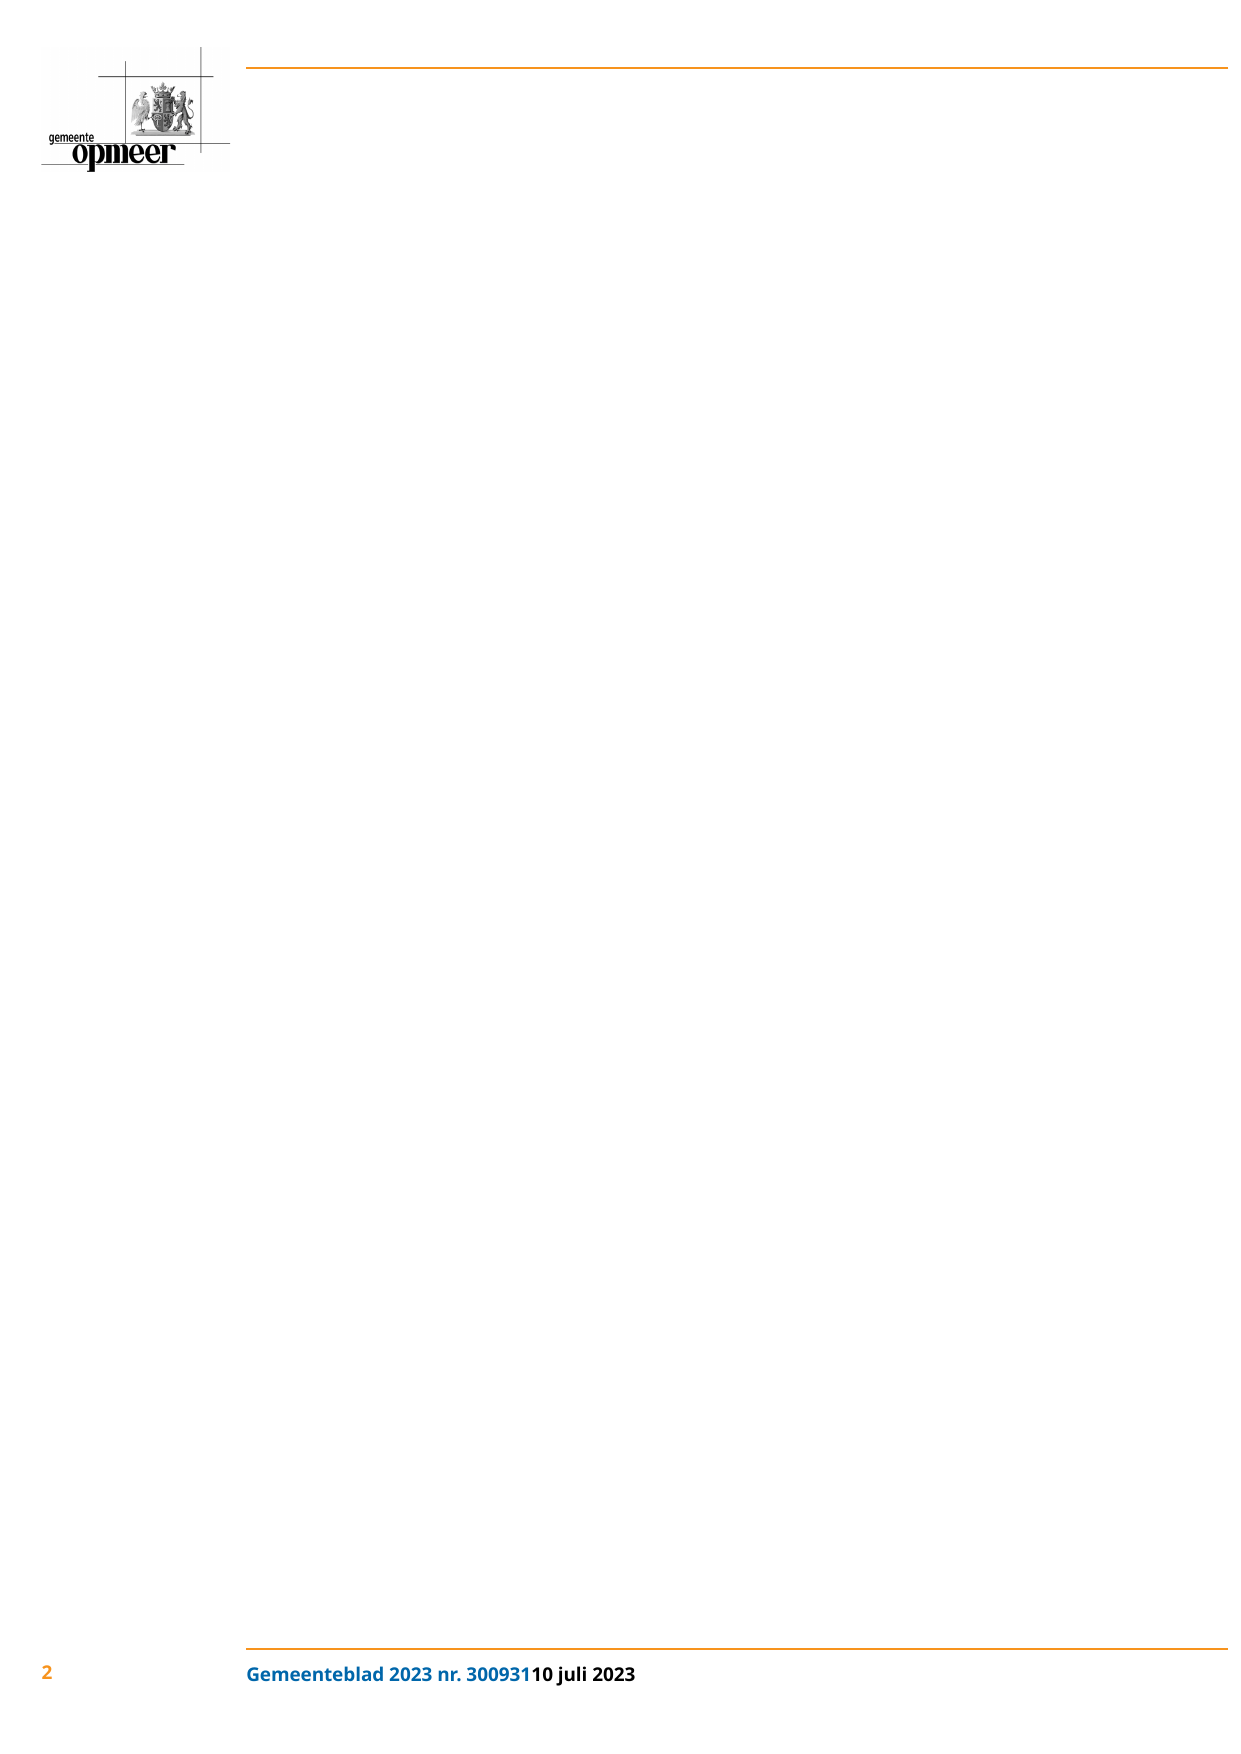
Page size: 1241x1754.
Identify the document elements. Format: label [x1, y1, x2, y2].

picture [41, 47, 231, 172]
